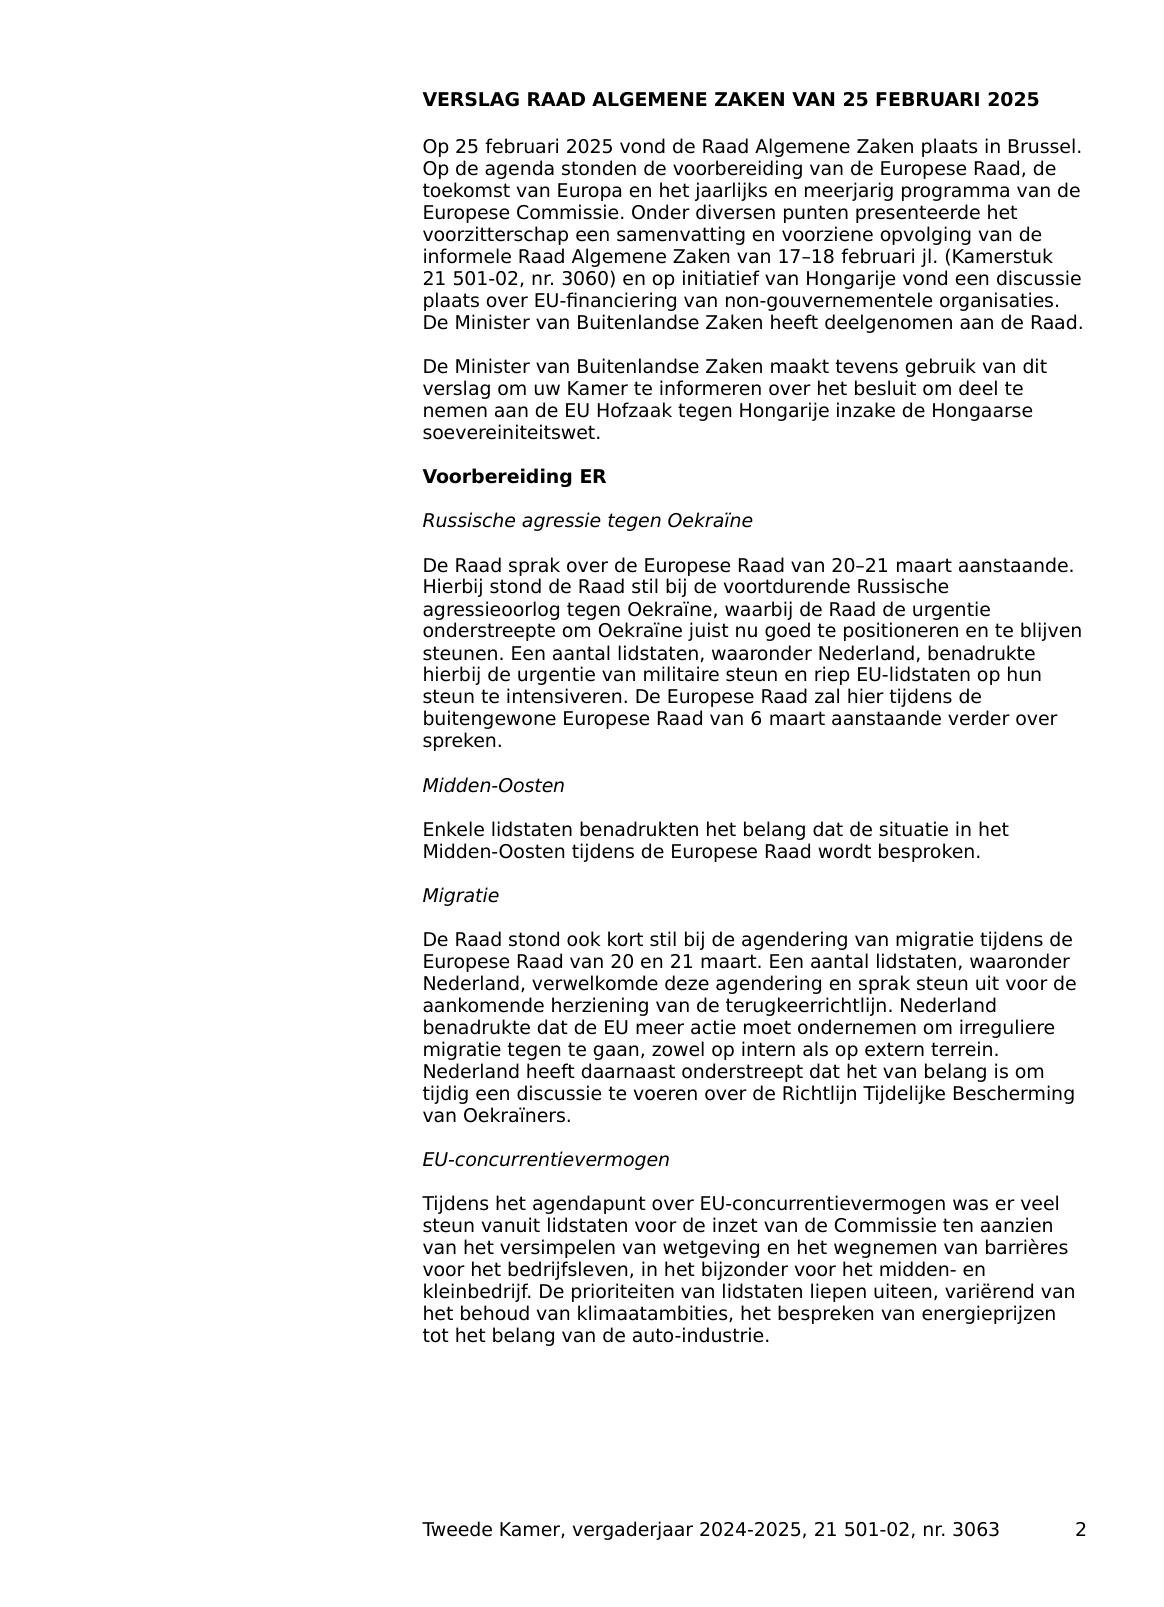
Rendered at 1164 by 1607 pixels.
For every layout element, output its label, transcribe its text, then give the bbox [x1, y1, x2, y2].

subtitle Voorbereiding ER [422, 466, 1087, 488]
text Op 25 februari 2025 vond de Raad Algemene Zaken plaats in Brussel. Op de agenda stonden de voorbereiding van de Europese Raad, de toekomst van Europa en het jaarlijks en meerjarig programma van de Europese Commissie. Onder diversen punten presenteerde het voorzitterschap een samenvatting en voorziene opvolging van de informele Raad Algemene Zaken van 17–18 februari jl. (Kamerstuk 21 501-02, nr. 3060) en op initiatief van Hongarije vond een discussie plaats over EU-financiering van non-gouvernementele organisaties. De Minister van Buitenlandse Zaken heeft deelgenomen aan de Raad. [422, 136, 1087, 334]
subtitle Midden-Oosten [422, 774, 1087, 796]
text Enkele lidstaten benadrukten het belang dat de situatie in het Midden-Oosten tijdens de Europese Raad wordt besproken. [422, 819, 1087, 863]
text De Minister van Buitenlandse Zaken maakt tevens gebruik van dit verslag om uw Kamer te informeren over het besluit om deel te nemen aan de EU Hofzaak tegen Hongarije inzake de Hongaarse soevereiniteitswet. [422, 356, 1087, 444]
text De Raad stond ook kort stil bij de agendering van migratie tijdens de Europese Raad van 20 en 21 maart. Een aantal lidstaten, waaronder Nederland, verwelkomde deze agendering en sprak steun uit voor de aankomende herziening van de terugkeerrichtlijn. Nederland benadrukte dat de EU meer actie moet ondernemen om irreguliere migratie tegen te gaan, zowel op intern als op extern terrein. Nederland heeft daarnaast onderstreept dat het van belang is om tijdig een discussie te voeren over de Richtlijn Tijdelijke Bescherming van Oekraïners. [422, 929, 1087, 1127]
subtitle Migratie [422, 885, 1087, 907]
text De Raad sprak over de Europese Raad van 20–21 maart aanstaande. Hierbij stond de Raad stil bij de voortdurende Russische agressieoorlog tegen Oekraïne, waarbij de Raad de urgentie onderstreepte om Oekraïne juist nu goed te positioneren en te blijven steunen. Een aantal lidstaten, waaronder Nederland, benadrukte hierbij de urgentie van militaire steun en riep EU-lidstaten op hun steun te intensiveren. De Europese Raad zal hier tijdens de buitengewone Europese Raad van 6 maart aanstaande verder over spreken. [422, 554, 1087, 752]
subtitle Russische agressie tegen Oekraïne [422, 510, 1087, 532]
subtitle VERSLAG RAAD ALGEMENE ZAKEN VAN 25 FEBRUARI 2025 [422, 89, 1087, 111]
text Tijdens het agendapunt over EU-concurrentievermogen was er veel steun vanuit lidstaten voor de inzet van de Commissie ten aanzien van het versimpelen van wetgeving en het wegnemen van barrières voor het bedrijfsleven, in het bijzonder voor het midden- en kleinbedrijf. De prioriteiten van lidstaten liepen uiteen, variërend van het behoud van klimaatambities, het bespreken van energieprijzen tot het belang van de auto-industrie. [422, 1193, 1087, 1347]
subtitle EU-concurrentievermogen [422, 1149, 1087, 1171]
